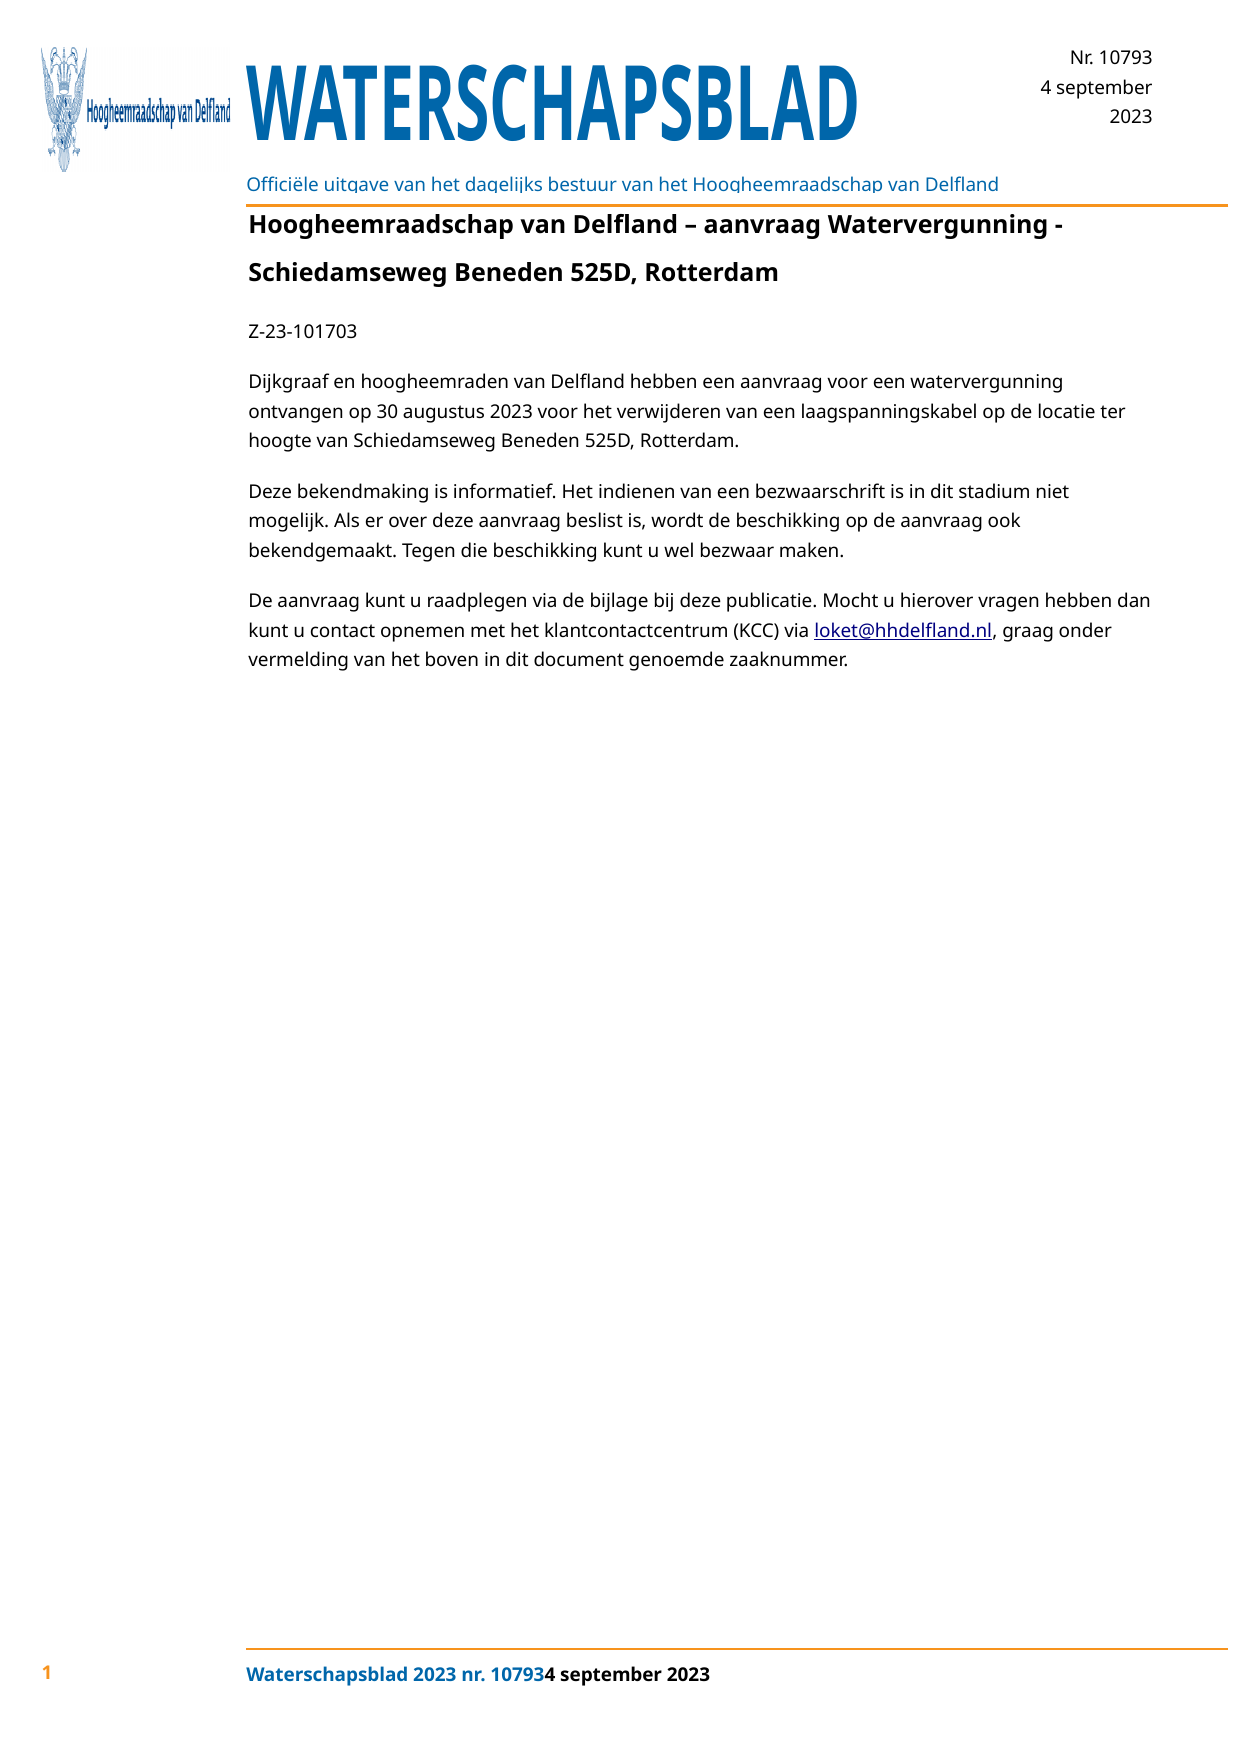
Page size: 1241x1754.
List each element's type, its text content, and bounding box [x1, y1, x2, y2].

text Z-23-101703 [248, 318, 1152, 344]
picture [41, 47, 231, 172]
text Dijkgraaf en hoogheemraden van Delfland hebben een aanvraag voor een watervergunning ontvangen op 30 augustus 2023 voor het verwijderen van een laagspanningskabel op de locatie ter hoogte van Schiedamseweg Beneden 525D, Rotterdam. [248, 368, 1152, 453]
text Deze bekendmaking is informatief. Het indienen van een bezwaarschrift is in dit stadium niet mogelijk. Als er over deze aanvraag beslist is, wordt de beschikking op de aanvraag ook bekendgemaakt. Tegen die beschikking kunt u wel bezwaar maken. [248, 478, 1152, 563]
text Hoogheemraadschap van Delfland – aanvraag Watervergunning - Schiedamseweg Beneden 525D, Rotterdam [248, 207, 1152, 288]
text De aanvraag kunt u raadplegen via de bijlage bij deze publicatie. Mocht u hierover vragen hebben dan kunt u contact opnemen met het klantcontactcentrum (KCC) via loket@hhdelfland.nl, graag onder vermelding van het boven in dit document genoemde zaaknummer. [248, 587, 1152, 672]
